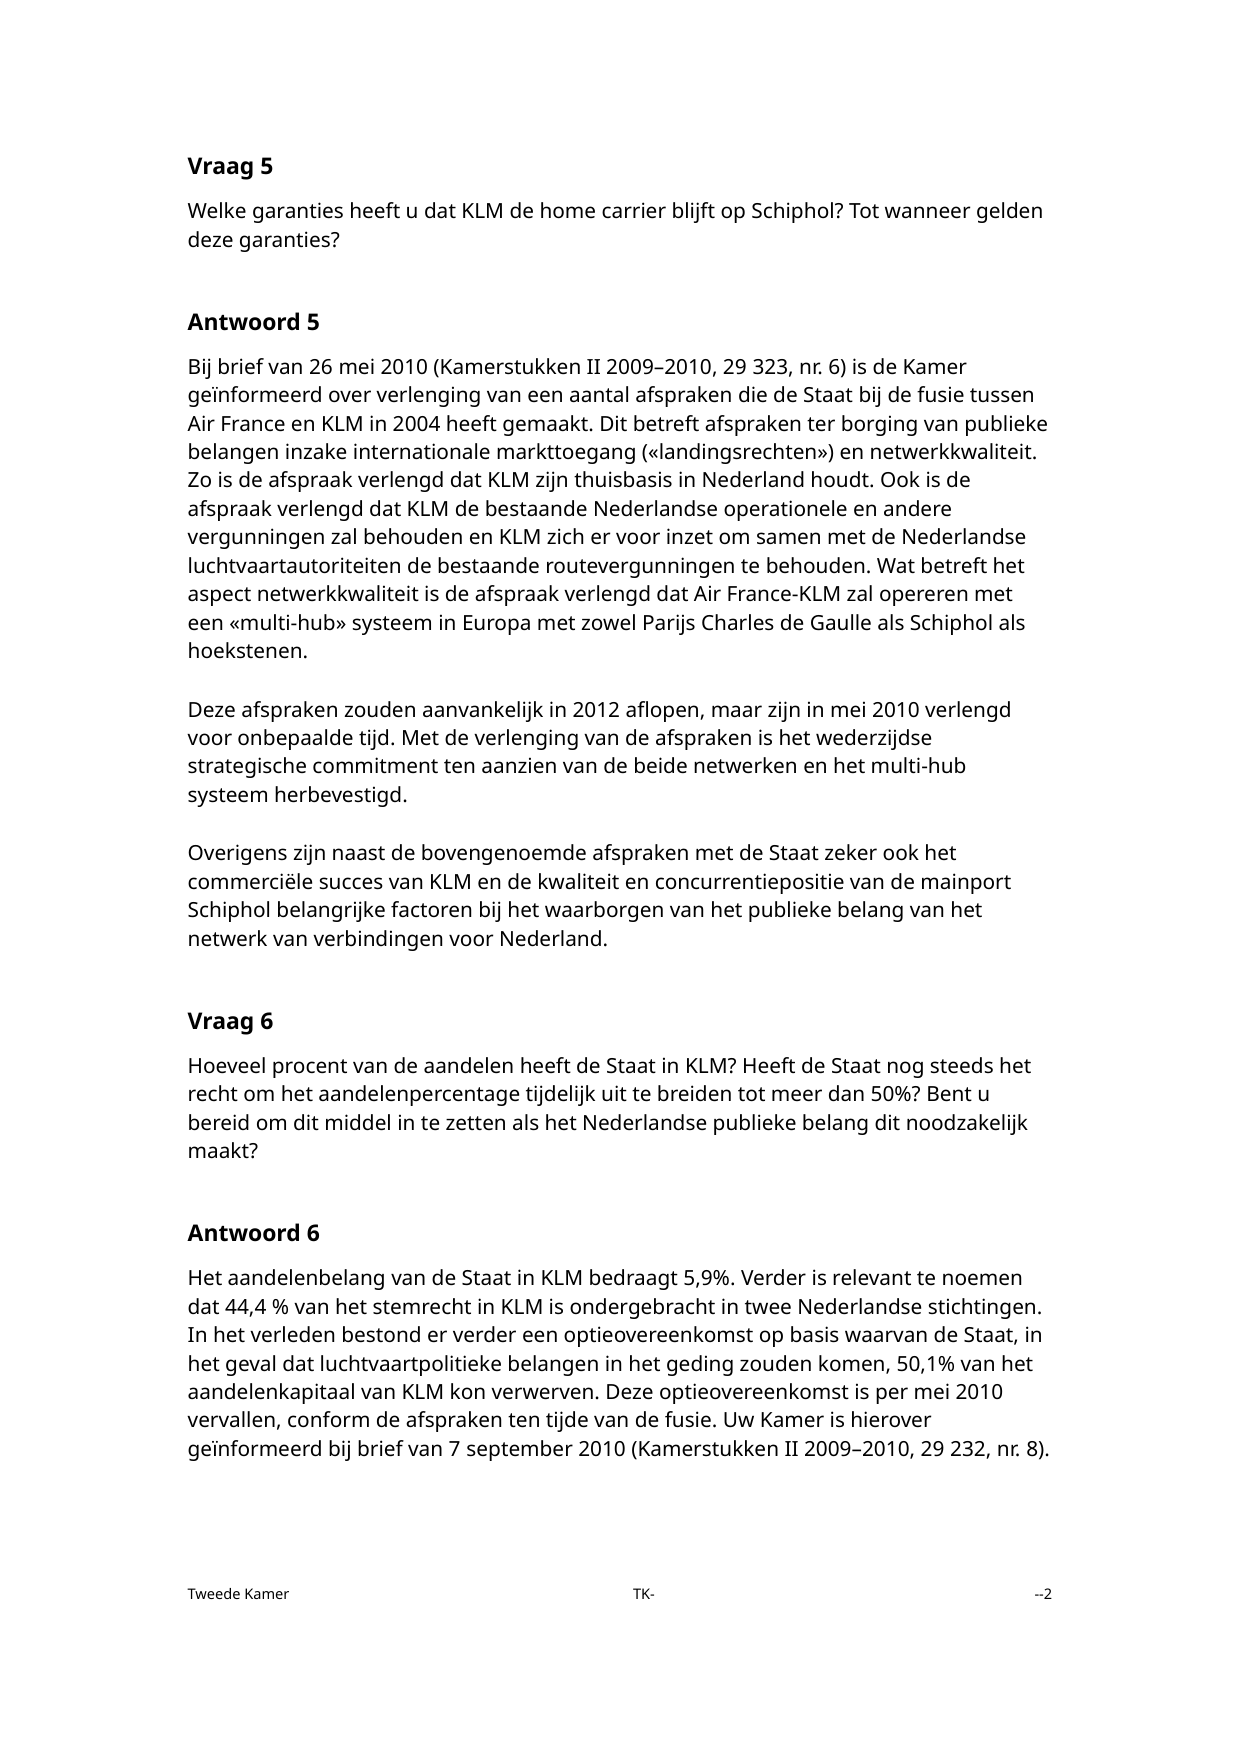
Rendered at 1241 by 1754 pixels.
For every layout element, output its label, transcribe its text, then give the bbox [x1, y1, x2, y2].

text Het aandelenbelang van de Staat in KLM bedraagt 5,9%. Verder is relevant te noemen dat 44,4 % van het stemrecht in KLM is ondergebracht in twee Nederlandse stichtingen. In het verleden bestond er verder een optieovereenkomst op basis waarvan de Staat, in het geval dat luchtvaartpolitieke belangen in het geding zouden komen, 50,1% van het aandelenkapitaal van KLM kon verwerven. Deze optieovereenkomst is per mei 2010 vervallen, conform de afspraken ten tijde van de fusie. Uw Kamer is hierover geïnformeerd bij brief van 7 september 2010 (Kamerstukken II 2009–2010, 29 232, nr. 8). [187, 1263, 1053, 1462]
subtitle Vraag 5 [187, 150, 1053, 181]
subtitle Antwoord 5 [187, 306, 1053, 337]
subtitle Vraag 6 [187, 1005, 1053, 1036]
subtitle Antwoord 6 [187, 1217, 1053, 1248]
text Hoeveel procent van de aandelen heeft de Staat in KLM? Heeft de Staat nog steeds het recht om het aandelenpercentage tijdelijk uit te breiden tot meer dan 50%? Bent u bereid om dit middel in te zetten als het Nederlandse publieke belang dit noodzakelijk maakt? [187, 1051, 1053, 1165]
text Welke garanties heeft u dat KLM de home carrier blijft op Schiphol? Tot wanneer gelden deze garanties? [187, 196, 1053, 253]
text Deze afspraken zouden aanvankelijk in 2012 aflopen, maar zijn in mei 2010 verlengd voor onbepaalde tijd. Met de verlenging van de afspraken is het wederzijdse strategische commitment ten aanzien van de beide netwerken en het multi-hub systeem herbevestigd. [187, 695, 1053, 808]
text Bij brief van 26 mei 2010 (Kamerstukken II 2009–2010, 29 323, nr. 6) is de Kamer geïnformeerd over verlenging van een aantal afspraken die de Staat bij de fusie tussen Air France en KLM in 2004 heeft gemaakt. Dit betreft afspraken ter borging van publieke belangen inzake internationale markttoegang («landingsrechten») en netwerkkwaliteit. Zo is de afspraak verlengd dat KLM zijn thuisbasis in Nederland houdt. Ook is de afspraak verlengd dat KLM de bestaande Nederlandse operationele en andere vergunningen zal behouden en KLM zich er voor inzet om samen met de Nederlandse luchtvaartautoriteiten de bestaande routevergunningen te behouden. Wat betreft het aspect netwerkkwaliteit is de afspraak verlengd dat Air France-KLM zal opereren met een «multi-hub» systeem in Europa met zowel Parijs Charles de Gaulle als Schiphol als hoekstenen. [187, 352, 1053, 665]
text Overigens zijn naast de bovengenoemde afspraken met de Staat zeker ook het commerciële succes van KLM en de kwaliteit en concurrentiepositie van de mainport Schiphol belangrijke factoren bij het waarborgen van het publieke belang van het netwerk van verbindingen voor Nederland. [187, 838, 1053, 952]
